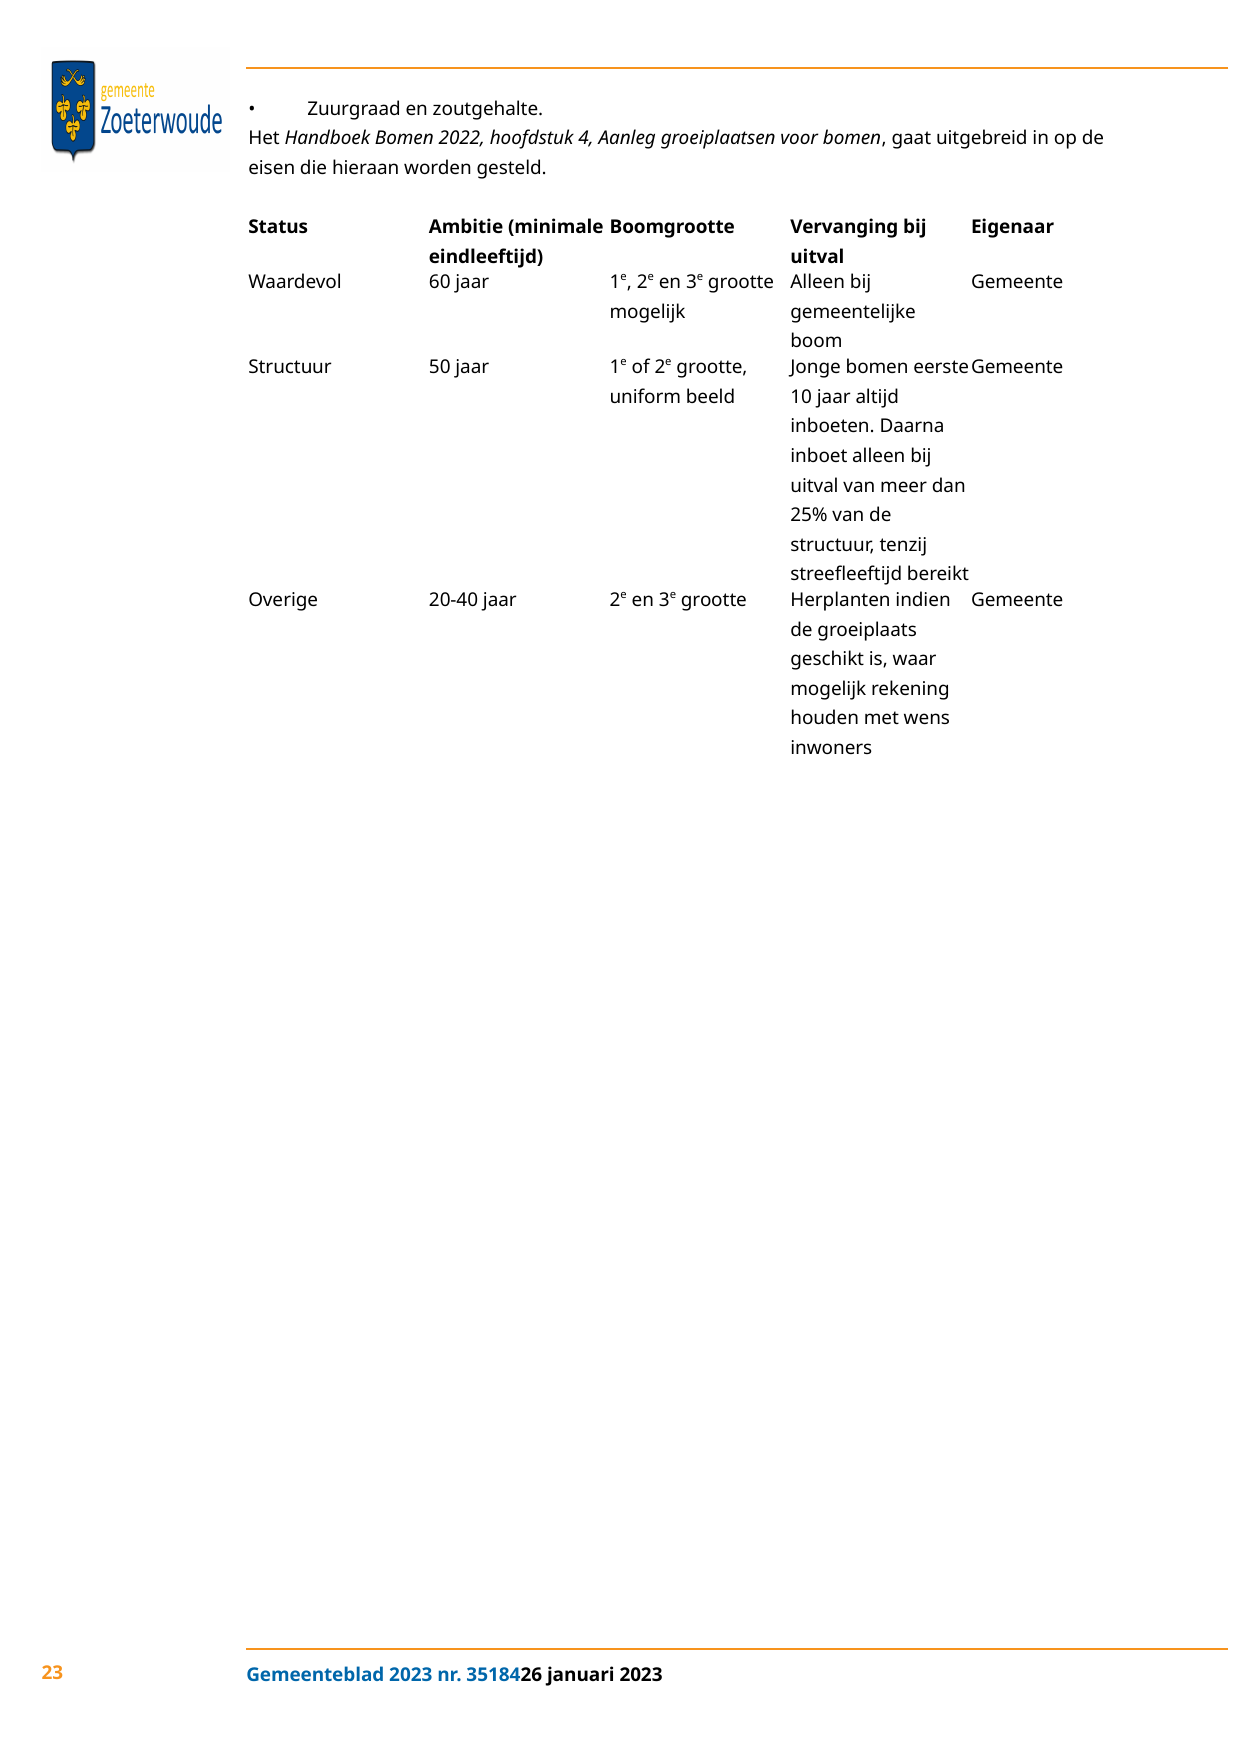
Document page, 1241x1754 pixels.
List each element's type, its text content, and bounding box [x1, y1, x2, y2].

table_cell Overige [248, 586, 429, 760]
list Zuurgraad en zoutgehalte. [248, 95, 1152, 121]
table_cell Herplanten indien de groeiplaats geschikt is, waar mogelijk rekening houden met wens inwoners [790, 586, 971, 760]
table_cell Gemeente [971, 269, 1152, 353]
table_header Vervanging bij uitval [790, 213, 971, 268]
table_cell Waardevol [248, 269, 429, 353]
table_header Eigenaar [971, 213, 1152, 268]
text Het Handboek Bomen 2022, hoofdstuk 4, Aanleg groeiplaatsen voor bomen, gaat uitgebreid in op de eisen die hieraan worden gesteld. [248, 124, 1152, 180]
table_cell 20-40 jaar [429, 586, 609, 760]
table_cell 1e, 2e en 3e grootte mogelijk [609, 269, 790, 353]
table_cell 60 jaar [429, 269, 609, 353]
table_cell Structuur [248, 354, 429, 586]
table_header Boomgrootte [609, 213, 790, 268]
table_cell 50 jaar [429, 354, 609, 586]
table_cell Alleen bij gemeentelijke boom [790, 269, 971, 353]
table_cell Gemeente [971, 354, 1152, 586]
table_header Ambitie (minimale eindleeftijd) [429, 213, 609, 268]
table_cell 1e of 2e grootte, uniform beeld [609, 354, 790, 586]
table_cell Jonge bomen eerste 10 jaar altijd inboeten. Daarna inboet alleen bij uitval van meer dan 25% van de structuur, tenzij streefleeftijd bereikt [790, 354, 971, 586]
picture [41, 47, 231, 172]
table_cell Gemeente [971, 586, 1152, 760]
table_cell 2e en 3e grootte [609, 586, 790, 760]
table_header Status [248, 213, 429, 268]
